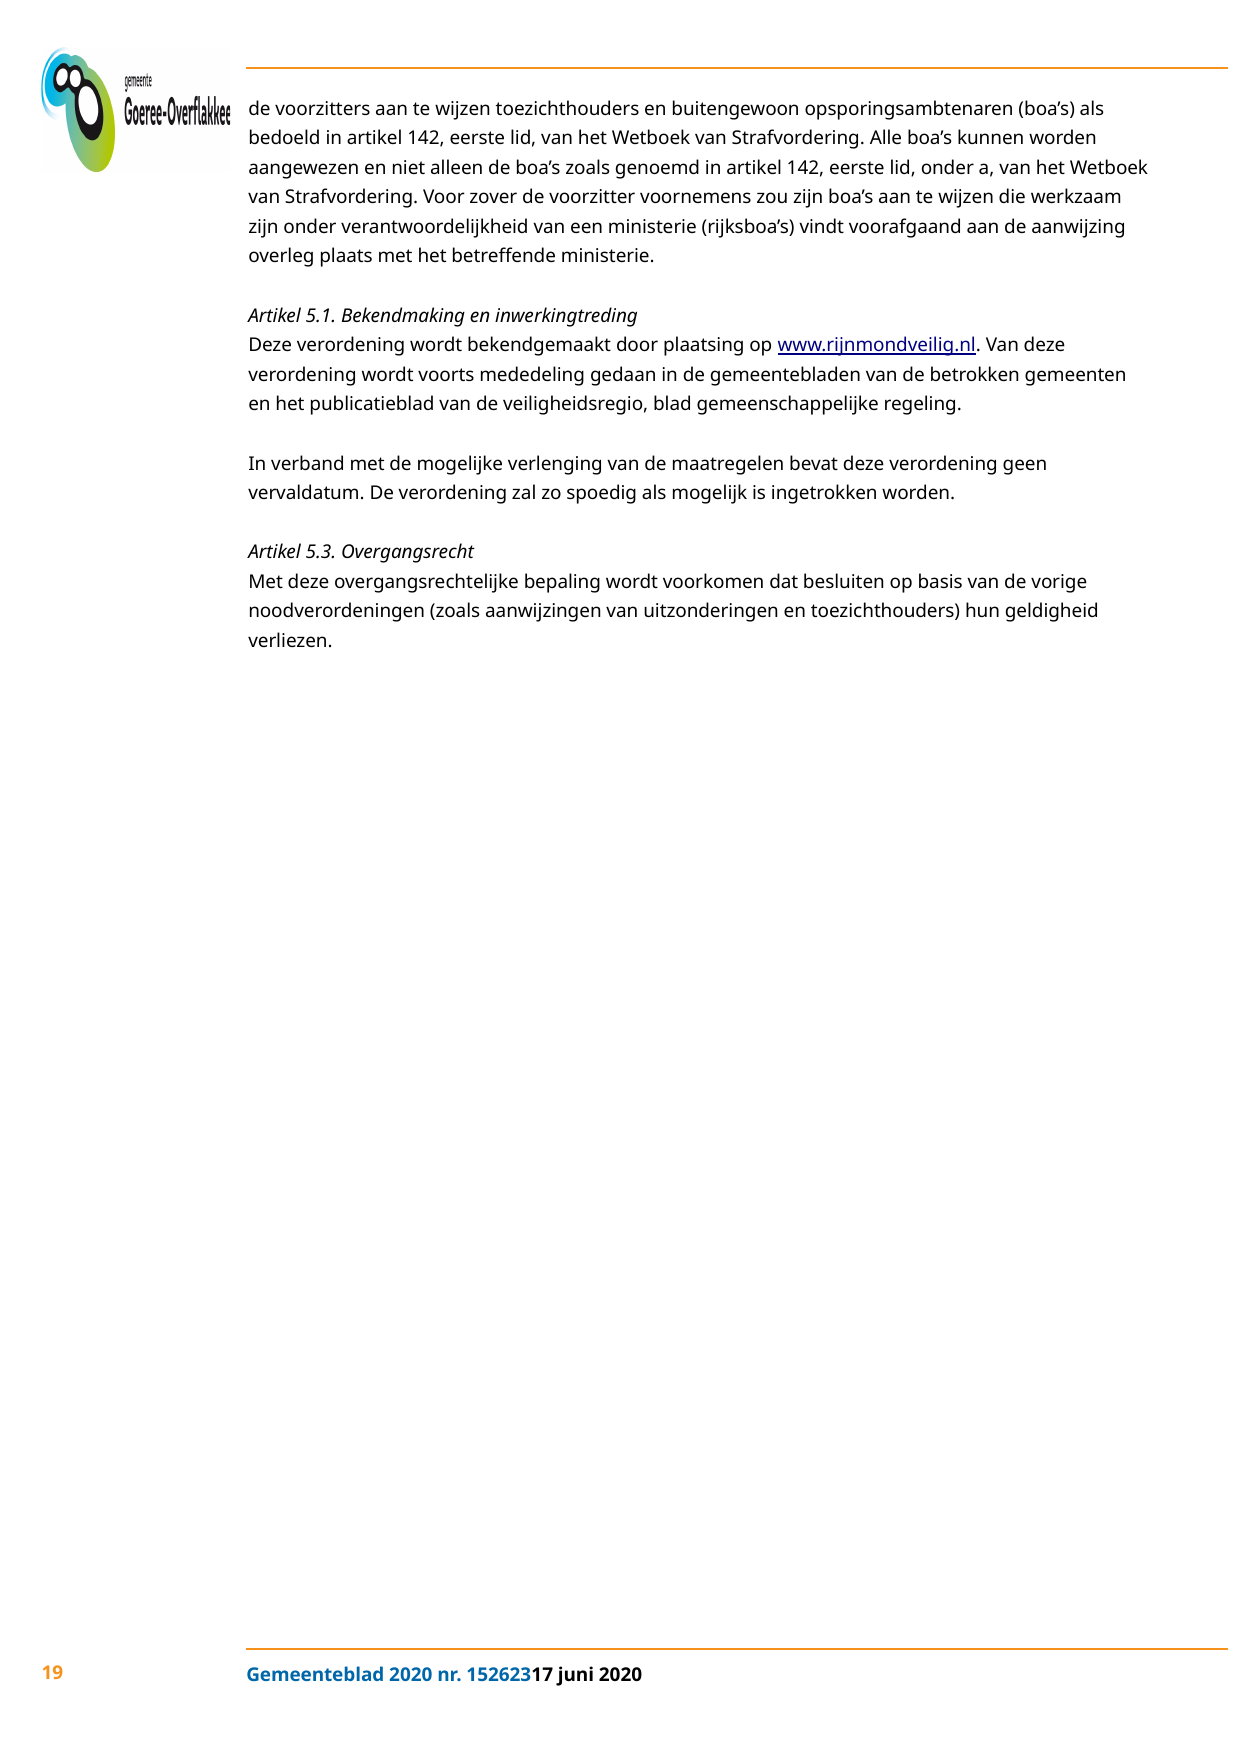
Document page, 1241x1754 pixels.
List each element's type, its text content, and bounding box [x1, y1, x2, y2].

text Artikel 5.3. Overgangsrecht [248, 538, 1152, 564]
text Met deze overgangsrechtelijke bepaling wordt voorkomen dat besluiten op basis van de vorige noodverordeningen (zoals aanwijzingen van uitzonderingen en toezichthouders) hun geldigheid verliezen. [248, 568, 1152, 653]
picture [41, 47, 231, 172]
text Deze verordening wordt bekendgemaakt door plaatsing op www.rijnmondveilig.nl. Van deze verordening wordt voorts mededeling gedaan in de gemeentebladen van de betrokken gemeenten en het publicatieblad van de veiligheidsregio, blad gemeenschappelijke regeling. [248, 331, 1152, 416]
text Artikel 5.1. Bekendmaking en inwerkingtreding [248, 302, 1152, 328]
text In verband met de mogelijke verlenging van de maatregelen bevat deze verordening geen vervaldatum. De verordening zal zo spoedig als mogelijk is ingetrokken worden. [248, 450, 1152, 505]
text de voorzitters aan te wijzen toezichthouders en buitengewoon opsporingsambtenaren (boa’s) als bedoeld in artikel 142, eerste lid, van het Wetboek van Strafvordering. Alle boa’s kunnen worden aangewezen en niet alleen de boa’s zoals genoemd in artikel 142, eerste lid, onder a, van het Wetboek van Strafvordering. Voor zover de voorzitter voornemens zou zijn boa’s aan te wijzen die werkzaam zijn onder verantwoordelijkheid van een ministerie (rijksboa’s) vindt voorafgaand aan de aanwijzing overleg plaats met het betreffende ministerie. [248, 95, 1152, 268]
